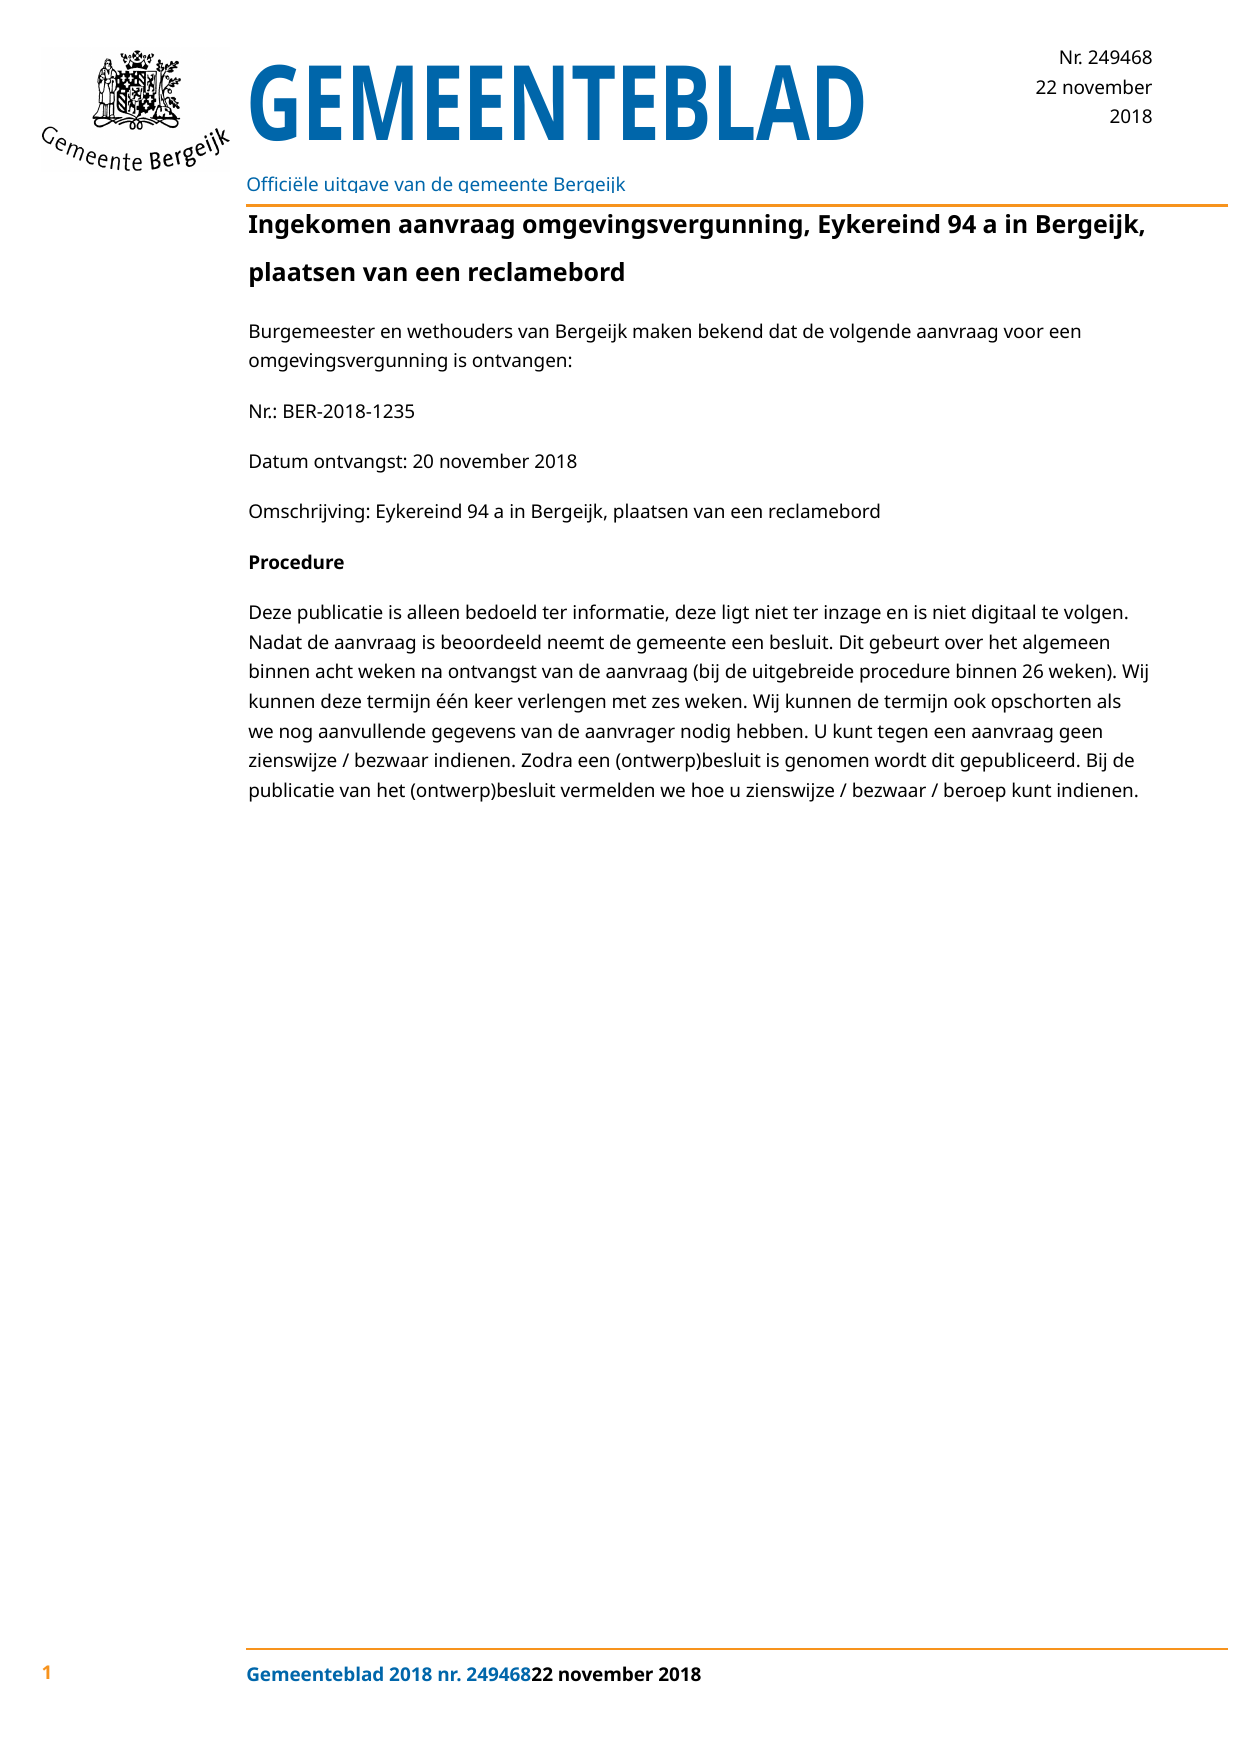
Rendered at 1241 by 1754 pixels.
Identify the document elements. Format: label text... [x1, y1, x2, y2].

text Burgemeester en wethouders van Bergeijk maken bekend dat de volgende aanvraag voor een omgevingsvergunning is ontvangen: [248, 318, 1152, 373]
picture [41, 47, 231, 172]
text Deze publicatie is alleen bedoeld ter informatie, deze ligt niet ter inzage en is niet digitaal te volgen. Nadat de aanvraag is beoordeeld neemt de gemeente een besluit. Dit gebeurt over het algemeen binnen acht weken na ontvangst van de aanvraag (bij de uitgebreide procedure binnen 26 weken). Wij kunnen deze termijn één keer verlengen met zes weken. Wij kunnen de termijn ook opschorten als we nog aanvullende gegevens van de aanvrager nodig hebben. U kunt tegen een aanvraag geen zienswijze / bezwaar indienen. Zodra een (ontwerp)besluit is genomen wordt dit gepubliceerd. Bij de publicatie van het (ontwerp)besluit vermelden we hoe u zienswijze / bezwaar / beroep kunt indienen. [248, 599, 1152, 803]
text Datum ontvangst: 20 november 2018 [248, 448, 1152, 474]
text Ingekomen aanvraag omgevingsvergunning, Eykereind 94 a in Bergeijk, plaatsen van een reclamebord [248, 207, 1152, 288]
text Nr.: BER-2018-1235 [248, 398, 1152, 424]
text Omschrijving: Eykereind 94 a in Bergeijk, plaatsen van een reclamebord [248, 499, 1152, 524]
text Procedure [248, 549, 1152, 575]
